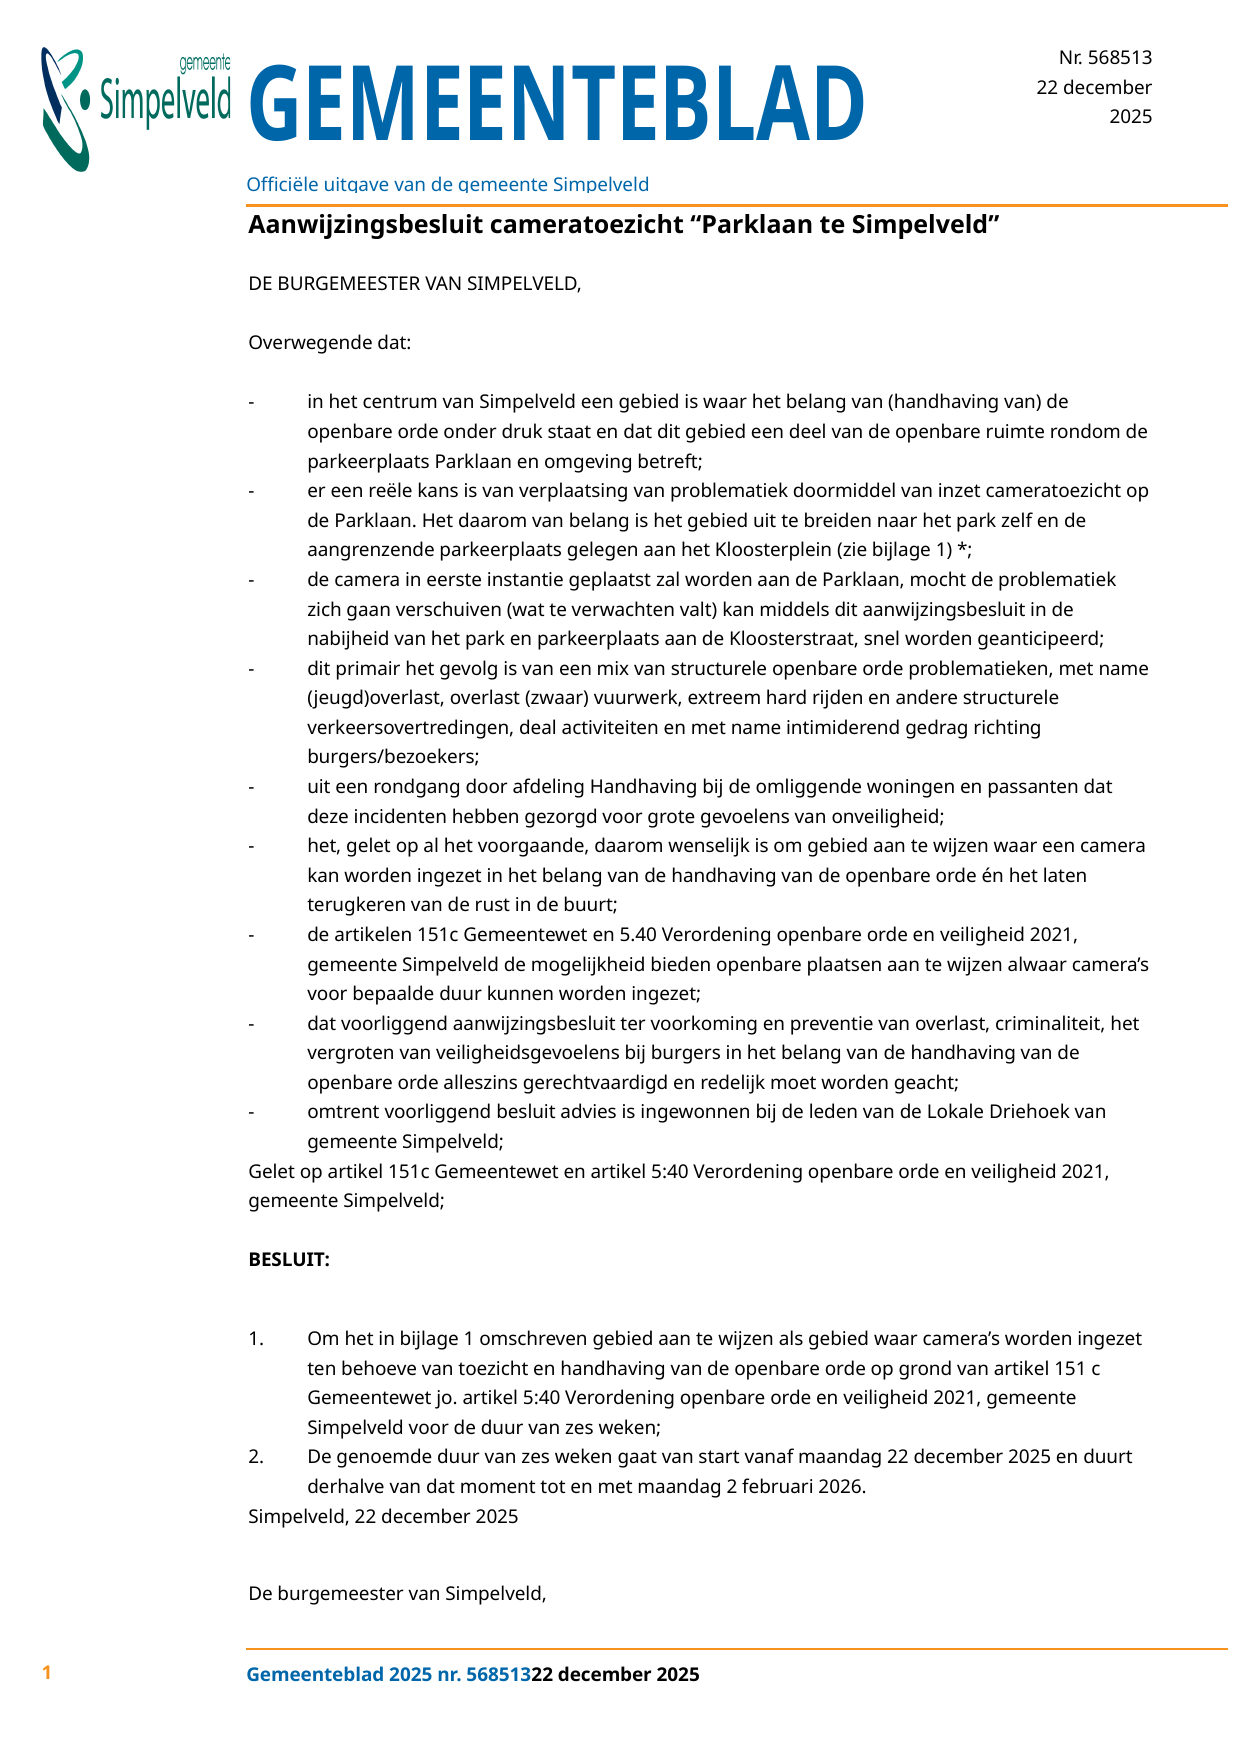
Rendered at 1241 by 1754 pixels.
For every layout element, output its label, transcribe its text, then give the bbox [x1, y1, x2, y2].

list er een reële kans is van verplaatsing van problematiek doormiddel van inzet cameratoezicht op de Parklaan. Het daarom van belang is het gebied uit te breiden naar het park zelf en de aangrenzende parkeerplaats gelegen aan het Kloosterplein (zie bijlage 1) *; [248, 477, 1152, 562]
text DE BURGEMEESTER VAN SIMPELVELD, [248, 270, 1152, 296]
text Gelet op artikel 151c Gemeentewet en artikel 5:40 Verordening openbare orde en veiligheid 2021, gemeente Simpelveld; [248, 1158, 1152, 1213]
text Aanwijzingsbesluit cameratoezicht “Parklaan te Simpelveld” [248, 207, 1152, 241]
text Overwegende dat: [248, 329, 1152, 355]
list dit primair het gevolg is van een mix van structurele openbare orde problematieken, met name (jeugd)overlast, overlast (zwaar) vuurwerk, extreem hard rijden en andere structurele verkeersovertredingen, deal activiteiten en met name intimiderend gedrag richting burgers/bezoekers; [248, 655, 1152, 769]
list de camera in eerste instantie geplaatst zal worden aan de Parklaan, mocht de problematiek zich gaan verschuiven (wat te verwachten valt) kan middels dit aanwijzingsbesluit in de nabijheid van het park en parkeerplaats aan de Kloosterstraat, snel worden geanticipeerd; [248, 566, 1152, 651]
text Simpelveld, 22 december 2025 [248, 1503, 1152, 1529]
list in het centrum van Simpelveld een gebied is waar het belang van (handhaving van) de openbare orde onder druk staat en dat dit gebied een deel van de openbare ruimte rondom de parkeerplaats Parklaan en omgeving betreft; [248, 389, 1152, 473]
list omtrent voorliggend besluit advies is ingewonnen bij de leden van de Lokale Driehoek van gemeente Simpelveld; [248, 1099, 1152, 1154]
list dat voorliggend aanwijzingsbesluit ter voorkoming en preventie van overlast, criminaliteit, het vergroten van veiligheidsgevoelens bij burgers in het belang van de handhaving van de openbare orde alleszins gerechtvaardigd en redelijk moet worden geacht; [248, 1010, 1152, 1095]
text BESLUIT: [248, 1247, 1152, 1272]
list het, gelet op al het voorgaande, daarom wenselijk is om gebied aan te wijzen waar een camera kan worden ingezet in het belang van de handhaving van de openbare orde én het laten terugkeren van de rust in de buurt; [248, 832, 1152, 917]
list De genoemde duur van zes weken gaat van start vanaf maandag 22 december 2025 en duurt derhalve van dat moment tot en met maandag 2 februari 2026. [248, 1444, 1152, 1499]
text De burgemeester van Simpelveld, [248, 1580, 1152, 1606]
list de artikelen 151c Gemeentewet en 5.40 Verordening openbare orde en veiligheid 2021, gemeente Simpelveld de mogelijkheid bieden openbare plaatsen aan te wijzen alwaar camera’s voor bepaalde duur kunnen worden ingezet; [248, 921, 1152, 1006]
list Om het in bijlage 1 omschreven gebied aan te wijzen als gebied waar camera’s worden ingezet ten behoeve van toezicht en handhaving van de openbare orde op grond van artikel 151 c Gemeentewet jo. artikel 5:40 Verordening openbare orde en veiligheid 2021, gemeente Simpelveld voor de duur van zes weken; [248, 1325, 1152, 1440]
picture [41, 47, 231, 172]
list uit een rondgang door afdeling Handhaving bij de omliggende woningen en passanten dat deze incidenten hebben gezorgd voor grote gevoelens van onveiligheid; [248, 773, 1152, 828]
